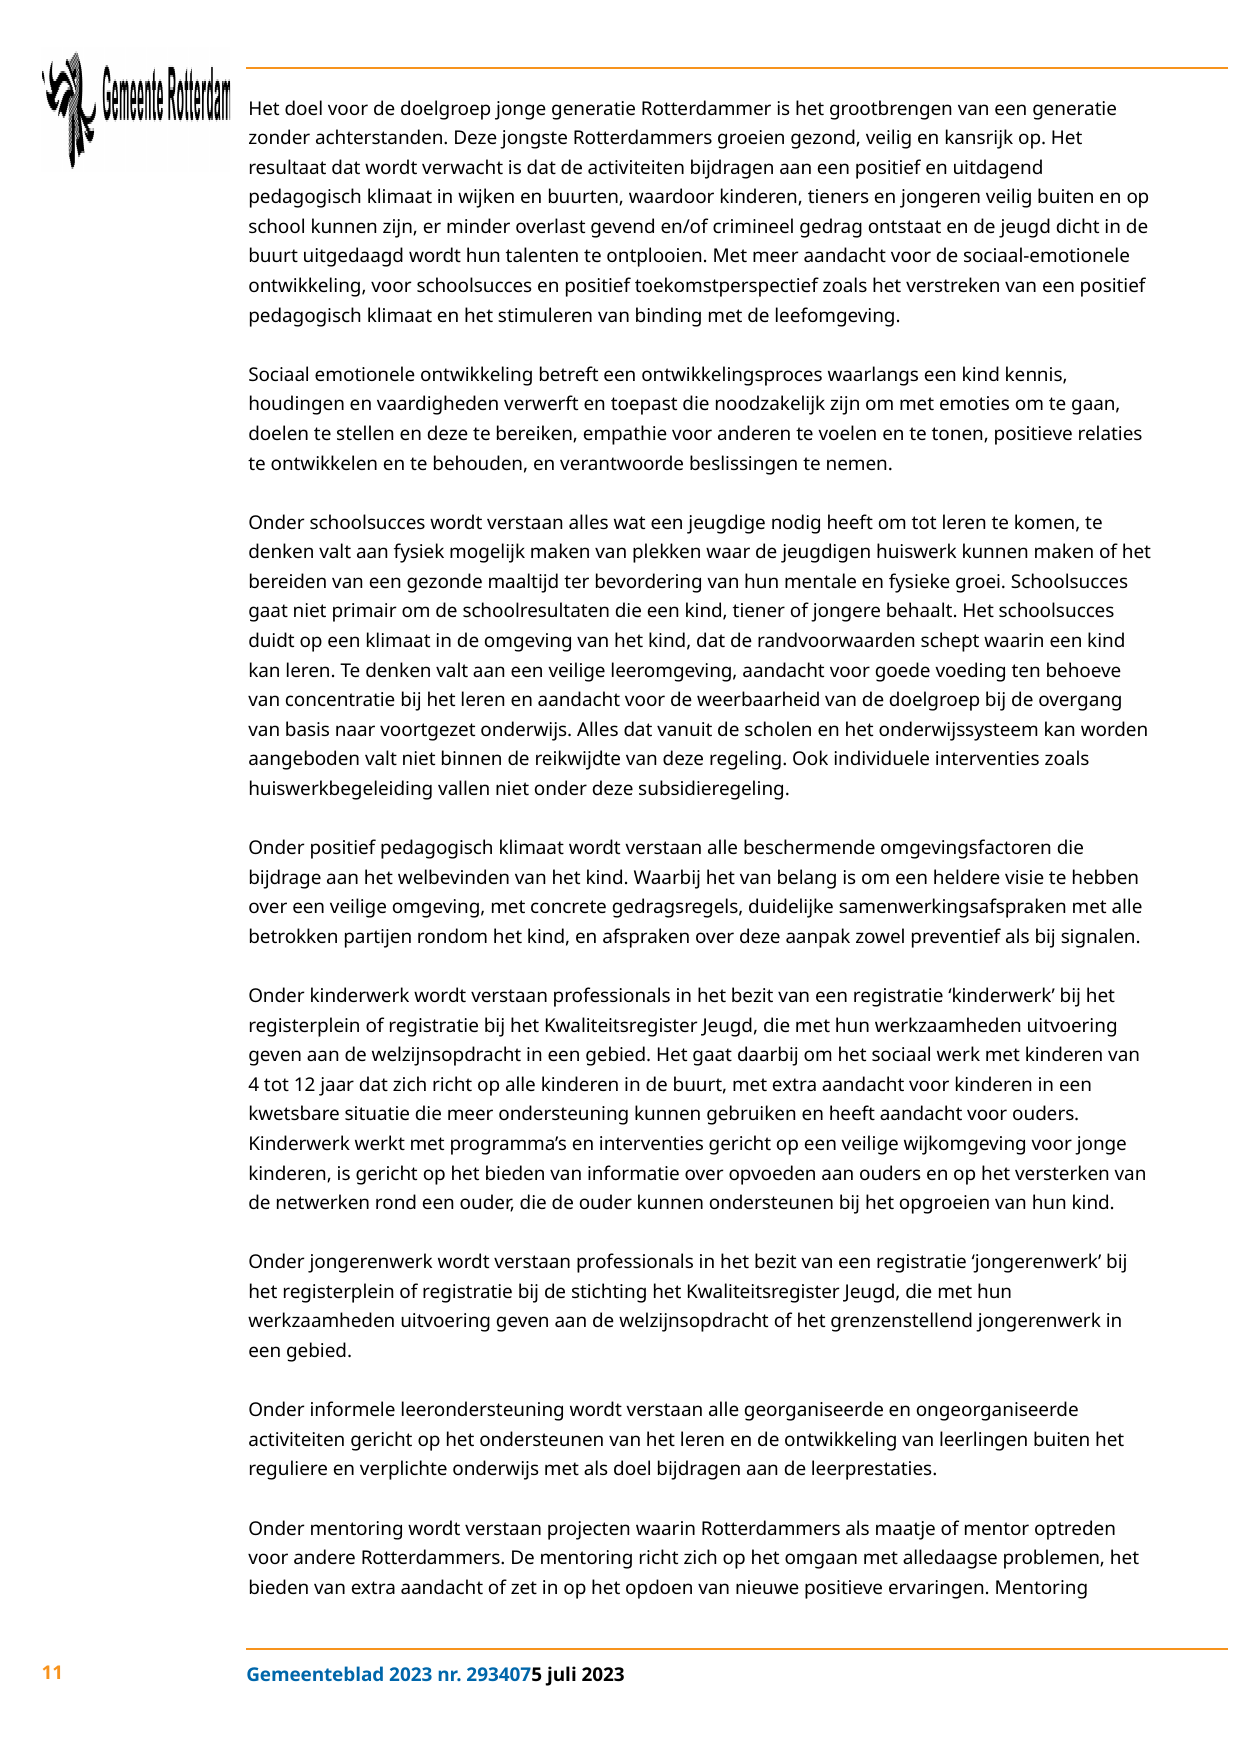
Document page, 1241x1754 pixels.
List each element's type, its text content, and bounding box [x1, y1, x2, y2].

picture [41, 47, 231, 172]
text Onder informele leerondersteuning wordt verstaan alle georganiseerde en ongeorganiseerde activiteiten gericht op het ondersteunen van het leren en de ontwikkeling van leerlingen buiten het reguliere en verplichte onderwijs met als doel bijdragen aan de leerprestaties. [248, 1396, 1152, 1481]
text Onder positief pedagogisch klimaat wordt verstaan alle beschermende omgevingsfactoren die bijdrage aan het welbevinden van het kind. Waarbij het van belang is om een heldere visie te hebben over een veilige omgeving, met concrete gedragsregels, duidelijke samenwerkingsafspraken met alle betrokken partijen rondom het kind, en afspraken over deze aanpak zowel preventief als bij signalen. [248, 834, 1152, 949]
text Het doel voor de doelgroep jonge generatie Rotterdammer is het grootbrengen van een generatie zonder achterstanden. Deze jongste Rotterdammers groeien gezond, veilig en kansrijk op. Het resultaat dat wordt verwacht is dat de activiteiten bijdragen aan een positief en uitdagend pedagogisch klimaat in wijken en buurten, waardoor kinderen, tieners en jongeren veilig buiten en op school kunnen zijn, er minder overlast gevend en/of crimineel gedrag ontstaat en de jeugd dicht in de buurt uitgedaagd wordt hun talenten te ontplooien. Met meer aandacht voor de sociaal-emotionele ontwikkeling, voor schoolsucces en positief toekomstperspectief zoals het verstreken van een positief pedagogisch klimaat en het stimuleren van binding met de leefomgeving. [248, 95, 1152, 328]
text Onder schoolsucces wordt verstaan alles wat een jeugdige nodig heeft om tot leren te komen, te denken valt aan fysiek mogelijk maken van plekken waar de jeugdigen huiswerk kunnen maken of het bereiden van een gezonde maaltijd ter bevordering van hun mentale en fysieke groei. Schoolsucces gaat niet primair om de schoolresultaten die een kind, tiener of jongere behaalt. Het schoolsucces duidt op een klimaat in de omgeving van het kind, dat de randvoorwaarden schept waarin een kind kan leren. Te denken valt aan een veilige leeromgeving, aandacht voor goede voeding ten behoeve van concentratie bij het leren en aandacht voor de weerbaarheid van de doelgroep bij de overgang van basis naar voortgezet onderwijs. Alles dat vanuit de scholen en het onderwijssysteem kan worden aangeboden valt niet binnen de reikwijdte van deze regeling. Ook individuele interventies zoals huiswerkbegeleiding vallen niet onder deze subsidieregeling. [248, 509, 1152, 801]
text Onder jongerenwerk wordt verstaan professionals in het bezit van een registratie ‘jongerenwerk’ bij het registerplein of registratie bij de stichting het Kwaliteitsregister Jeugd, die met hun werkzaamheden uitvoering geven aan de welzijnsopdracht of het grenzenstellend jongerenwerk in een gebied. [248, 1248, 1152, 1363]
text Onder mentoring wordt verstaan projecten waarin Rotterdammers als maatje of mentor optreden voor andere Rotterdammers. De mentoring richt zich op het omgaan met alledaagse problemen, het bieden van extra aandacht of zet in op het opdoen van nieuwe positieve ervaringen. Mentoring [248, 1515, 1152, 1600]
text Onder kinderwerk wordt verstaan professionals in het bezit van een registratie ‘kinderwerk’ bij het registerplein of registratie bij het Kwaliteitsregister Jeugd, die met hun werkzaamheden uitvoering geven aan de welzijnsopdracht in een gebied. Het gaat daarbij om het sociaal werk met kinderen van 4 tot 12 jaar dat zich richt op alle kinderen in de buurt, met extra aandacht voor kinderen in een kwetsbare situatie die meer ondersteuning kunnen gebruiken en heeft aandacht voor ouders. Kinderwerk werkt met programma’s en interventies gericht op een veilige wijkomgeving voor jonge kinderen, is gericht op het bieden van informatie over opvoeden aan ouders en op het versterken van de netwerken rond een ouder, die de ouder kunnen ondersteunen bij het opgroeien van hun kind. [248, 982, 1152, 1215]
text Sociaal emotionele ontwikkeling betreft een ontwikkelingsproces waarlangs een kind kennis, houdingen en vaardigheden verwerft en toepast die noodzakelijk zijn om met emoties om te gaan, doelen te stellen en deze te bereiken, empathie voor anderen te voelen en te tonen, positieve relaties te ontwikkelen en te behouden, en verantwoorde beslissingen te nemen. [248, 361, 1152, 476]
